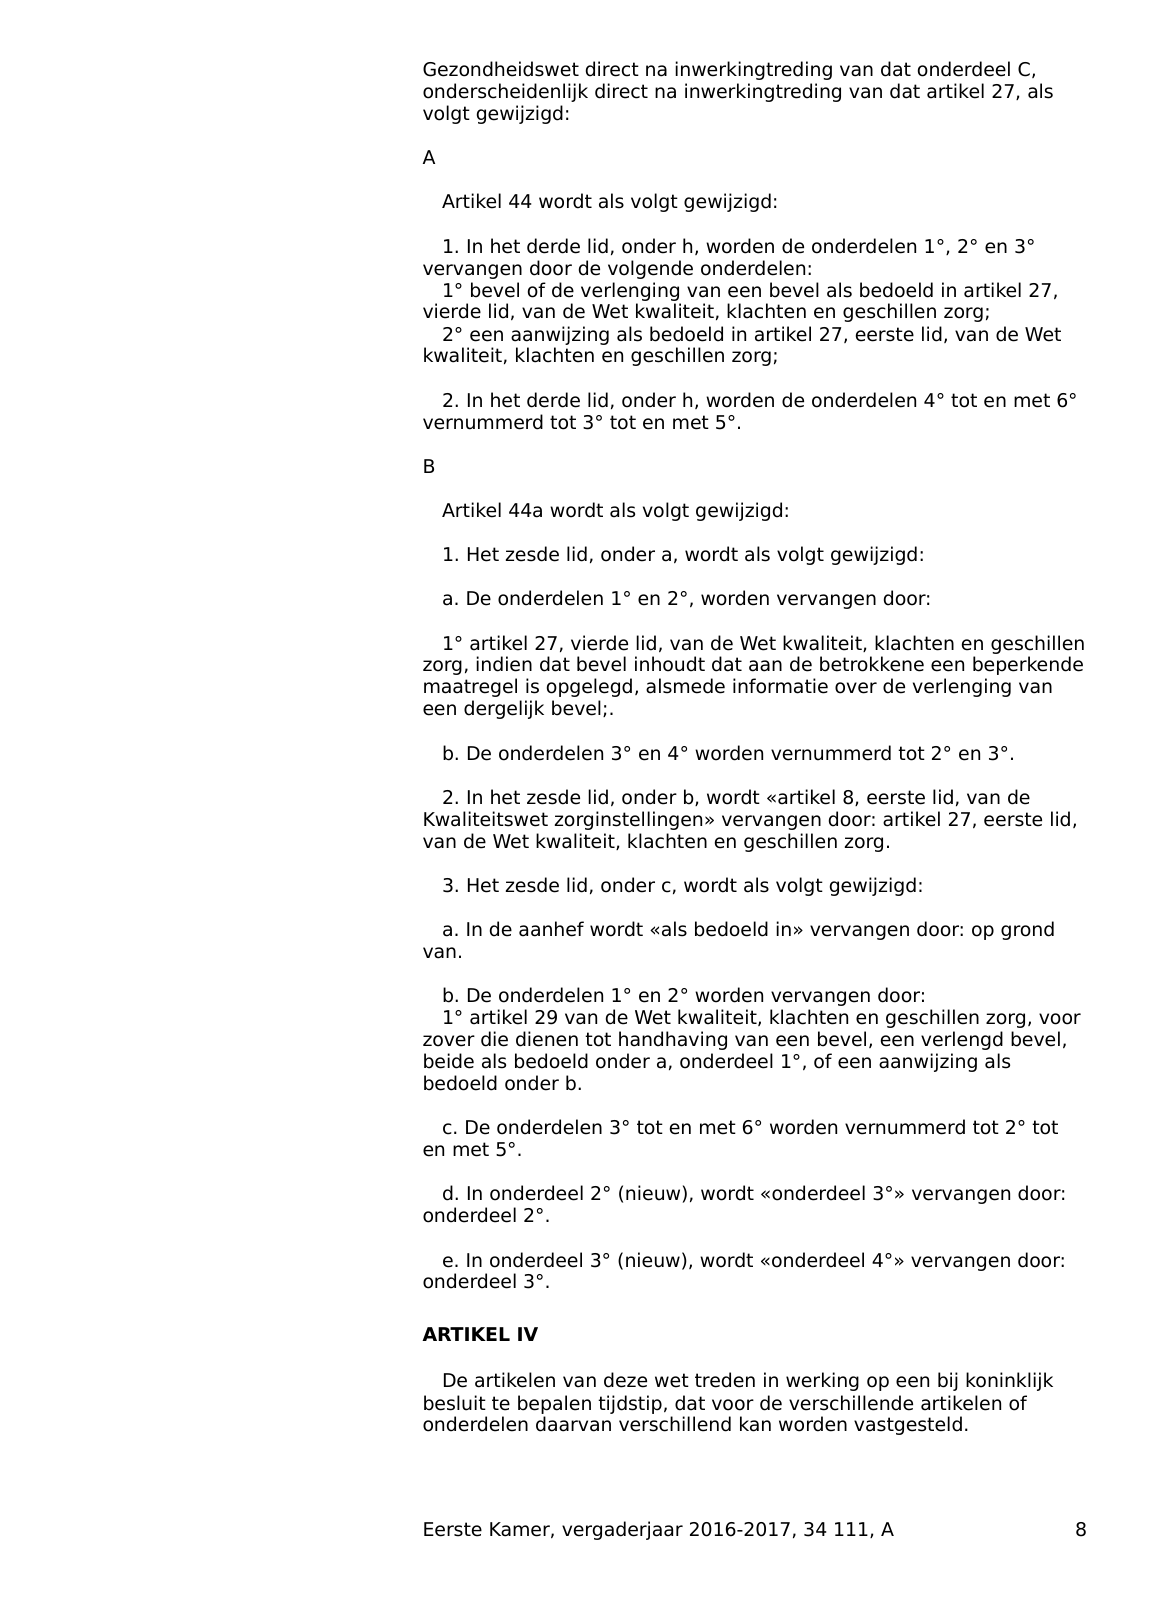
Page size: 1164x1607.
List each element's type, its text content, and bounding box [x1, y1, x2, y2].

text b. De onderdelen 3° en 4° worden vernummerd tot 2° en 3°. [422, 742, 1087, 764]
text a. In de aanhef wordt «als bedoeld in» vervangen door: op grond van. [422, 919, 1087, 963]
text B [422, 456, 1087, 478]
text c. De onderdelen 3° tot en met 6° worden vernummerd tot 2° tot en met 5°. [422, 1117, 1087, 1161]
text 2. In het zesde lid, onder b, wordt «artikel 8, eerste lid, van de Kwaliteitswet zorginstellingen» vervangen door: artikel 27, eerste lid, van de Wet kwaliteit, klachten en geschillen zorg. [422, 787, 1087, 853]
text 1. Het zesde lid, onder a, wordt als volgt gewijzigd: [422, 544, 1087, 566]
text De artikelen van deze wet treden in werking op een bij koninklijk besluit te bepalen tijdstip, dat voor de verschillende artikelen of onderdelen daarvan verschillend kan worden vastgesteld. [422, 1370, 1087, 1436]
text 2° een aanwijzing als bedoeld in artikel 27, eerste lid, van de Wet kwaliteit, klachten en geschillen zorg; [422, 323, 1087, 367]
text a. De onderdelen 1° en 2°, worden vervangen door: [422, 588, 1087, 610]
text 1° bevel of de verlenging van een bevel als bedoeld in artikel 27, vierde lid, van de Wet kwaliteit, klachten en geschillen zorg; [422, 279, 1087, 323]
text b. De onderdelen 1° en 2° worden vervangen door: [422, 985, 1087, 1007]
text 1° artikel 27, vierde lid, van de Wet kwaliteit, klachten en geschillen zorg, indien dat bevel inhoudt dat aan de betrokkene een beperkende maatregel is opgelegd, alsmede informatie over de verlenging van een dergelijk bevel;. [422, 632, 1087, 720]
text d. In onderdeel 2° (nieuw), wordt «onderdeel 3°» vervangen door: onderdeel 2°. [422, 1183, 1087, 1227]
text 1. In het derde lid, onder h, worden de onderdelen 1°, 2° en 3° vervangen door de volgende onderdelen: [422, 236, 1087, 279]
text Artikel 44a wordt als volgt gewijzigd: [422, 500, 1087, 522]
text A [422, 147, 1087, 169]
text Gezondheidswet direct na inwerkingtreding van dat onderdeel C, onderscheidenlijk direct na inwerkingtreding van dat artikel 27, als volgt gewijzigd: [422, 59, 1087, 125]
subtitle ARTIKEL IV [422, 1323, 1087, 1345]
text e. In onderdeel 3° (nieuw), wordt «onderdeel 4°» vervangen door: onderdeel 3°. [422, 1249, 1087, 1293]
text 1° artikel 29 van de Wet kwaliteit, klachten en geschillen zorg, voor zover die dienen tot handhaving van een bevel, een verlengd bevel, beide als bedoeld onder a, onderdeel 1°, of een aanwijzing als bedoeld onder b. [422, 1007, 1087, 1095]
text 2. In het derde lid, onder h, worden de onderdelen 4° tot en met 6° vernummerd tot 3° tot en met 5°. [422, 389, 1087, 433]
text 3. Het zesde lid, onder c, wordt als volgt gewijzigd: [422, 875, 1087, 897]
text Artikel 44 wordt als volgt gewijzigd: [422, 191, 1087, 213]
